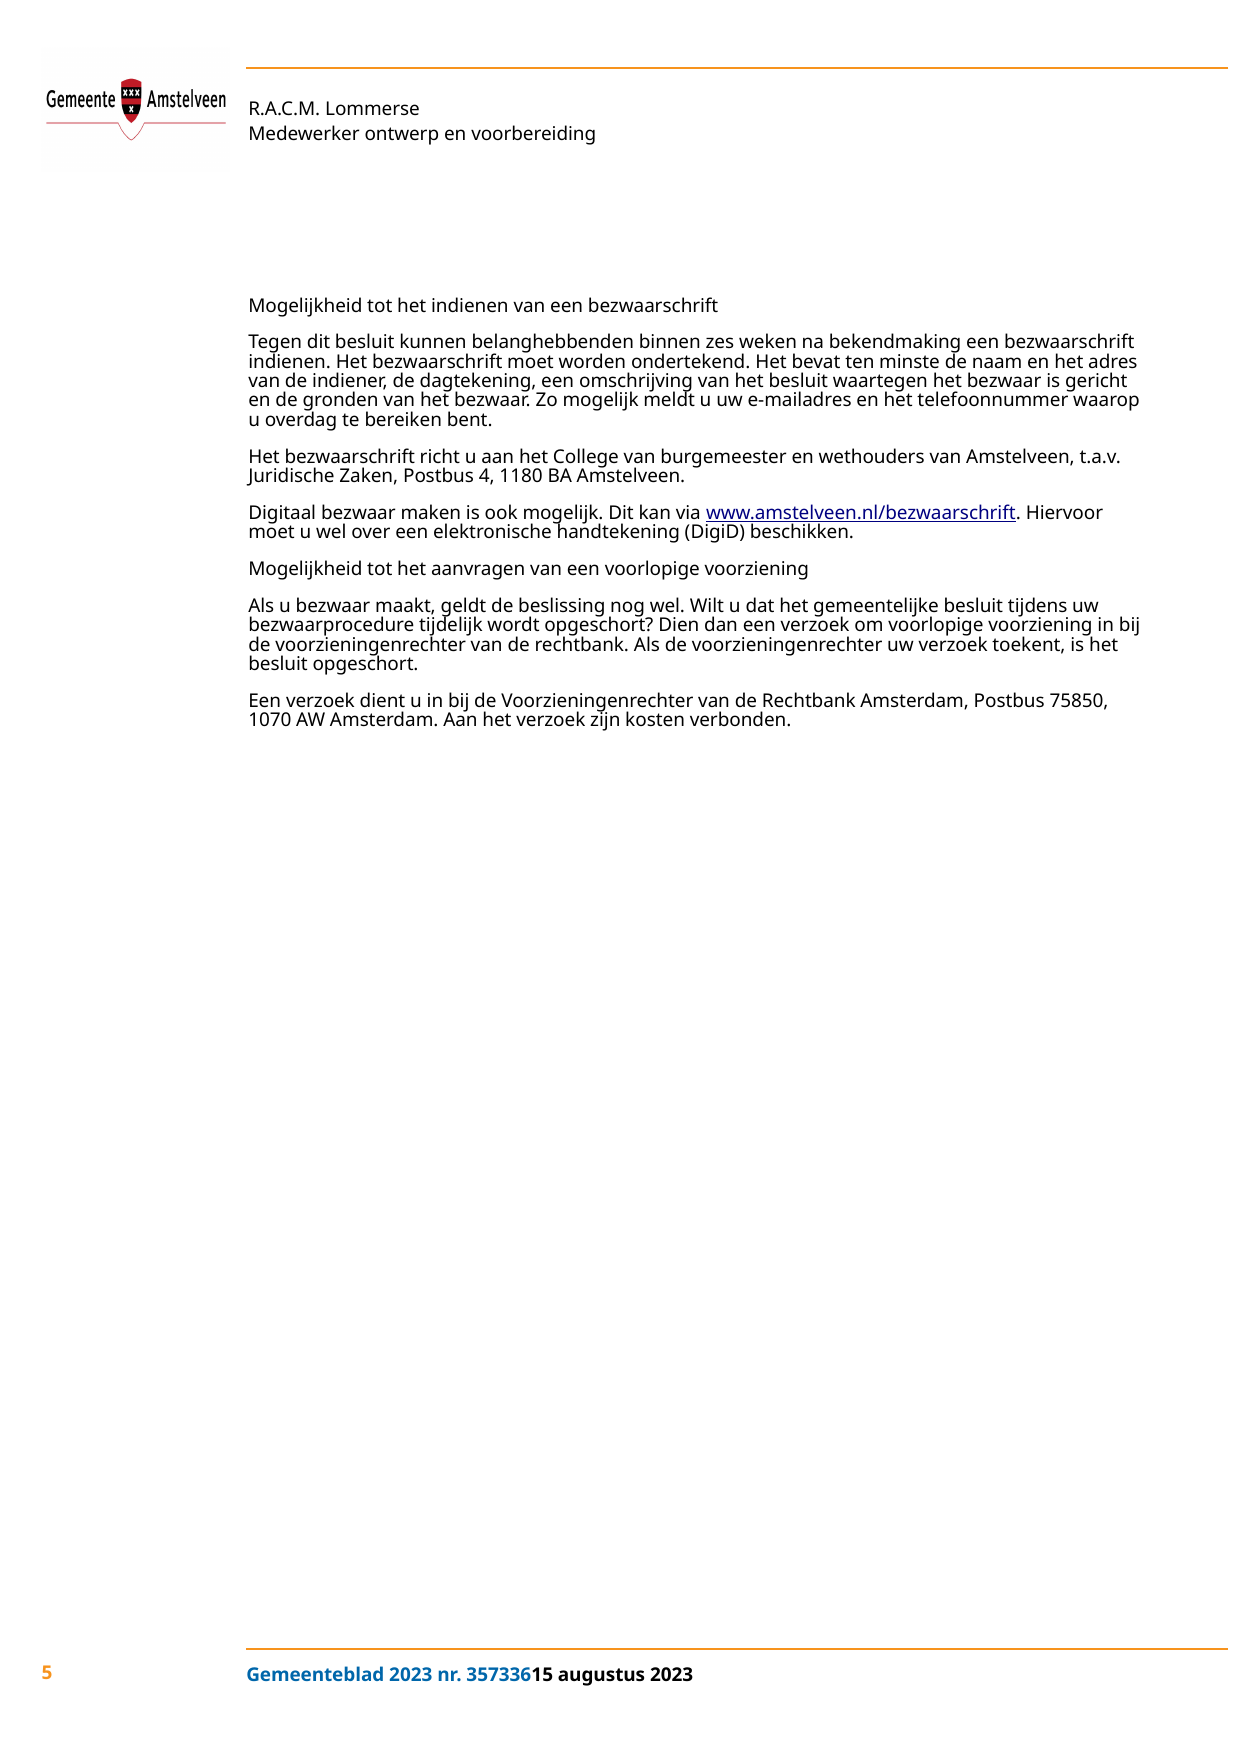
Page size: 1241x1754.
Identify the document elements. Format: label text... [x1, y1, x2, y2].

text Medewerker ontwerp en voorbereiding [248, 121, 1152, 146]
text Digitaal bezwaar maken is ook mogelijk. Dit kan via www.amstelveen.nl/bezwaarschrift. Hiervoor moet u wel over een elektronische handtekening (DigiD) beschikken. [248, 504, 1152, 542]
text Het bezwaarschrift richt u aan het College van burgemeester en wethouders van Amstelveen, t.a.v. Juridische Zaken, Postbus 4, 1180 BA Amstelveen. [248, 448, 1152, 486]
text Mogelijkheid tot het aanvragen van een voorlopige voorziening [248, 560, 1152, 579]
text Tegen dit besluit kunnen belanghebbenden binnen zes weken na bekendmaking een bezwaarschrift indienen. Het bezwaarschrift moet worden ondertekend. Het bevat ten minste de naam en het adres van de indiener, de dagtekening, een omschrijving van het besluit waartegen het bezwaar is gericht en de gronden van het bezwaar. Zo mogelijk meldt u uw e-mailadres en het telefoonnummer waarop u overdag te bereiken bent. [248, 333, 1152, 430]
picture [41, 47, 231, 172]
text Mogelijkheid tot het indienen van een bezwaarschrift [248, 297, 1152, 316]
text Als u bezwaar maakt, geldt de beslissing nog wel. Wilt u dat het gemeentelijke besluit tijdens uw bezwaarprocedure tijdelijk wordt opgeschort? Dien dan een verzoek om voorlopige voorziening in bij de voorzieningenrechter van de rechtbank. Als de voorzieningenrechter uw verzoek toekent, is het besluit opgeschort. [248, 597, 1152, 674]
text R.A.C.M. Lommerse [248, 95, 1152, 121]
text Een verzoek dient u in bij de Voorzieningenrechter van de Rechtbank Amsterdam, Postbus 75850, 1070 AW Amsterdam. Aan het verzoek zijn kosten verbonden. [248, 692, 1152, 730]
